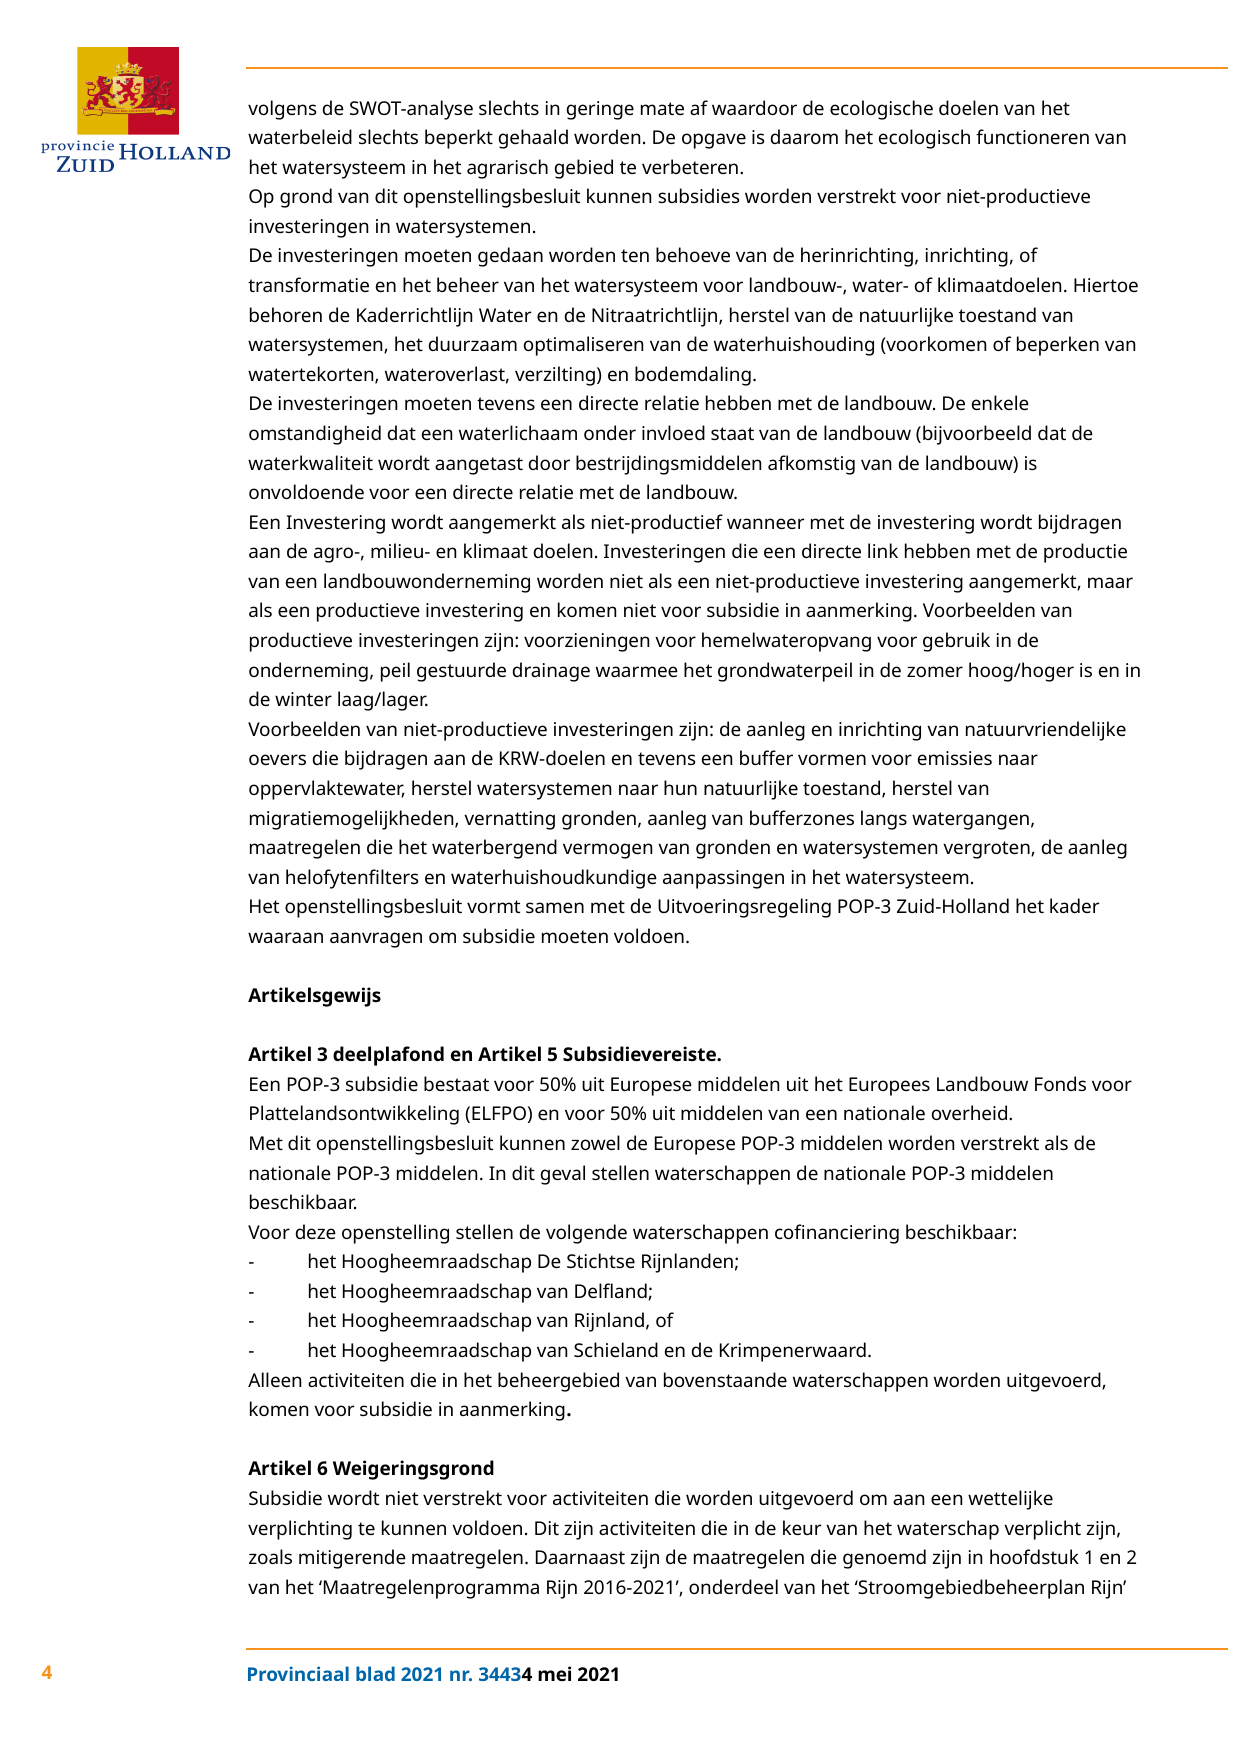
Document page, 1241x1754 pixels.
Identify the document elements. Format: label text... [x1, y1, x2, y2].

text Met dit openstellingsbesluit kunnen zowel de Europese POP-3 middelen worden verstrekt als de nationale POP-3 middelen. In dit geval stellen waterschappen de nationale POP-3 middelen beschikbaar. [248, 1130, 1152, 1215]
list het Hoogheemraadschap van Schieland en de Krimpenerwaard. [248, 1337, 1152, 1363]
text Artikelsgewijs [248, 982, 1152, 1008]
text volgens de SWOT-analyse slechts in geringe mate af waardoor de ecologische doelen van het waterbeleid slechts beperkt gehaald worden. De opgave is daarom het ecologisch functioneren van het watersysteem in het agrarisch gebied te verbeteren. [248, 95, 1152, 180]
list het Hoogheemraadschap van Delfland; [248, 1278, 1152, 1304]
text Het openstellingsbesluit vormt samen met de Uitvoeringsregeling POP-3 Zuid-Holland het kader waaraan aanvragen om subsidie moeten voldoen. [248, 893, 1152, 949]
text Voor deze openstelling stellen de volgende waterschappen cofinanciering beschikbaar: [248, 1219, 1152, 1245]
picture [41, 47, 231, 172]
list het Hoogheemraadschap van Rijnland, of [248, 1308, 1152, 1333]
text Artikel 3 deelplafond en Artikel 5 Subsidievereiste. [248, 1041, 1152, 1067]
text Voorbeelden van niet-productieve investeringen zijn: de aanleg en inrichting van natuurvriendelijke oevers die bijdragen aan de KRW-doelen en tevens een buffer vormen voor emissies naar oppervlaktewater, herstel watersystemen naar hun natuurlijke toestand, herstel van migratiemogelijkheden, vernatting gronden, aanleg van bufferzones langs watergangen, maatregelen die het waterbergend vermogen van gronden en watersystemen vergroten, de aanleg van helofytenfilters en waterhuishoudkundige aanpassingen in het watersysteem. [248, 716, 1152, 890]
text Een POP-3 subsidie bestaat voor 50% uit Europese middelen uit het Europees Landbouw Fonds voor Plattelandsontwikkeling (ELFPO) en voor 50% uit middelen van een nationale overheid. [248, 1071, 1152, 1126]
text De investeringen moeten tevens een directe relatie hebben met de landbouw. De enkele omstandigheid dat een waterlichaam onder invloed staat van de landbouw (bijvoorbeeld dat de waterkwaliteit wordt aangetast door bestrijdingsmiddelen afkomstig van de landbouw) is onvoldoende voor een directe relatie met de landbouw. [248, 391, 1152, 505]
text De investeringen moeten gedaan worden ten behoeve van de herinrichting, inrichting, of transformatie en het beheer van het watersysteem voor landbouw-, water- of klimaatdoelen. Hiertoe behoren de Kaderrichtlijn Water en de Nitraatrichtlijn, herstel van de natuurlijke toestand van watersystemen, het duurzaam optimaliseren van de waterhuishouding (voorkomen of beperken van watertekorten, wateroverlast, verzilting) en bodemdaling. [248, 243, 1152, 387]
text Alleen activiteiten die in het beheergebied van bovenstaande waterschappen worden uitgevoerd, komen voor subsidie in aanmerking. [248, 1367, 1152, 1422]
text Subsidie wordt niet verstrekt voor activiteiten die worden uitgevoerd om aan een wettelijke verplichting te kunnen voldoen. Dit zijn activiteiten die in de keur van het waterschap verplicht zijn, zoals mitigerende maatregelen. Daarnaast zijn de maatregelen die genoemd zijn in hoofdstuk 1 en 2 van het ‘Maatregelenprogramma Rijn 2016-2021’, onderdeel van het ‘Stroomgebiedbeheerplan Rijn’ [248, 1485, 1152, 1600]
text Op grond van dit openstellingsbesluit kunnen subsidies worden verstrekt voor niet-productieve investeringen in watersystemen. [248, 183, 1152, 239]
text Artikel 6 Weigeringsgrond [248, 1456, 1152, 1481]
list het Hoogheemraadschap De Stichtse Rijnlanden; [248, 1248, 1152, 1274]
text Een Investering wordt aangemerkt als niet-productief wanneer met de investering wordt bijdragen aan de agro-, milieu- en klimaat doelen. Investeringen die een directe link hebben met de productie van een landbouwonderneming worden niet als een niet-productieve investering aangemerkt, maar als een productieve investering en komen niet voor subsidie in aanmerking. Voorbeelden van productieve investeringen zijn: voorzieningen voor hemelwateropvang voor gebruik in de onderneming, peil gestuurde drainage waarmee het grondwaterpeil in de zomer hoog/hoger is en in de winter laag/lager. [248, 509, 1152, 712]
